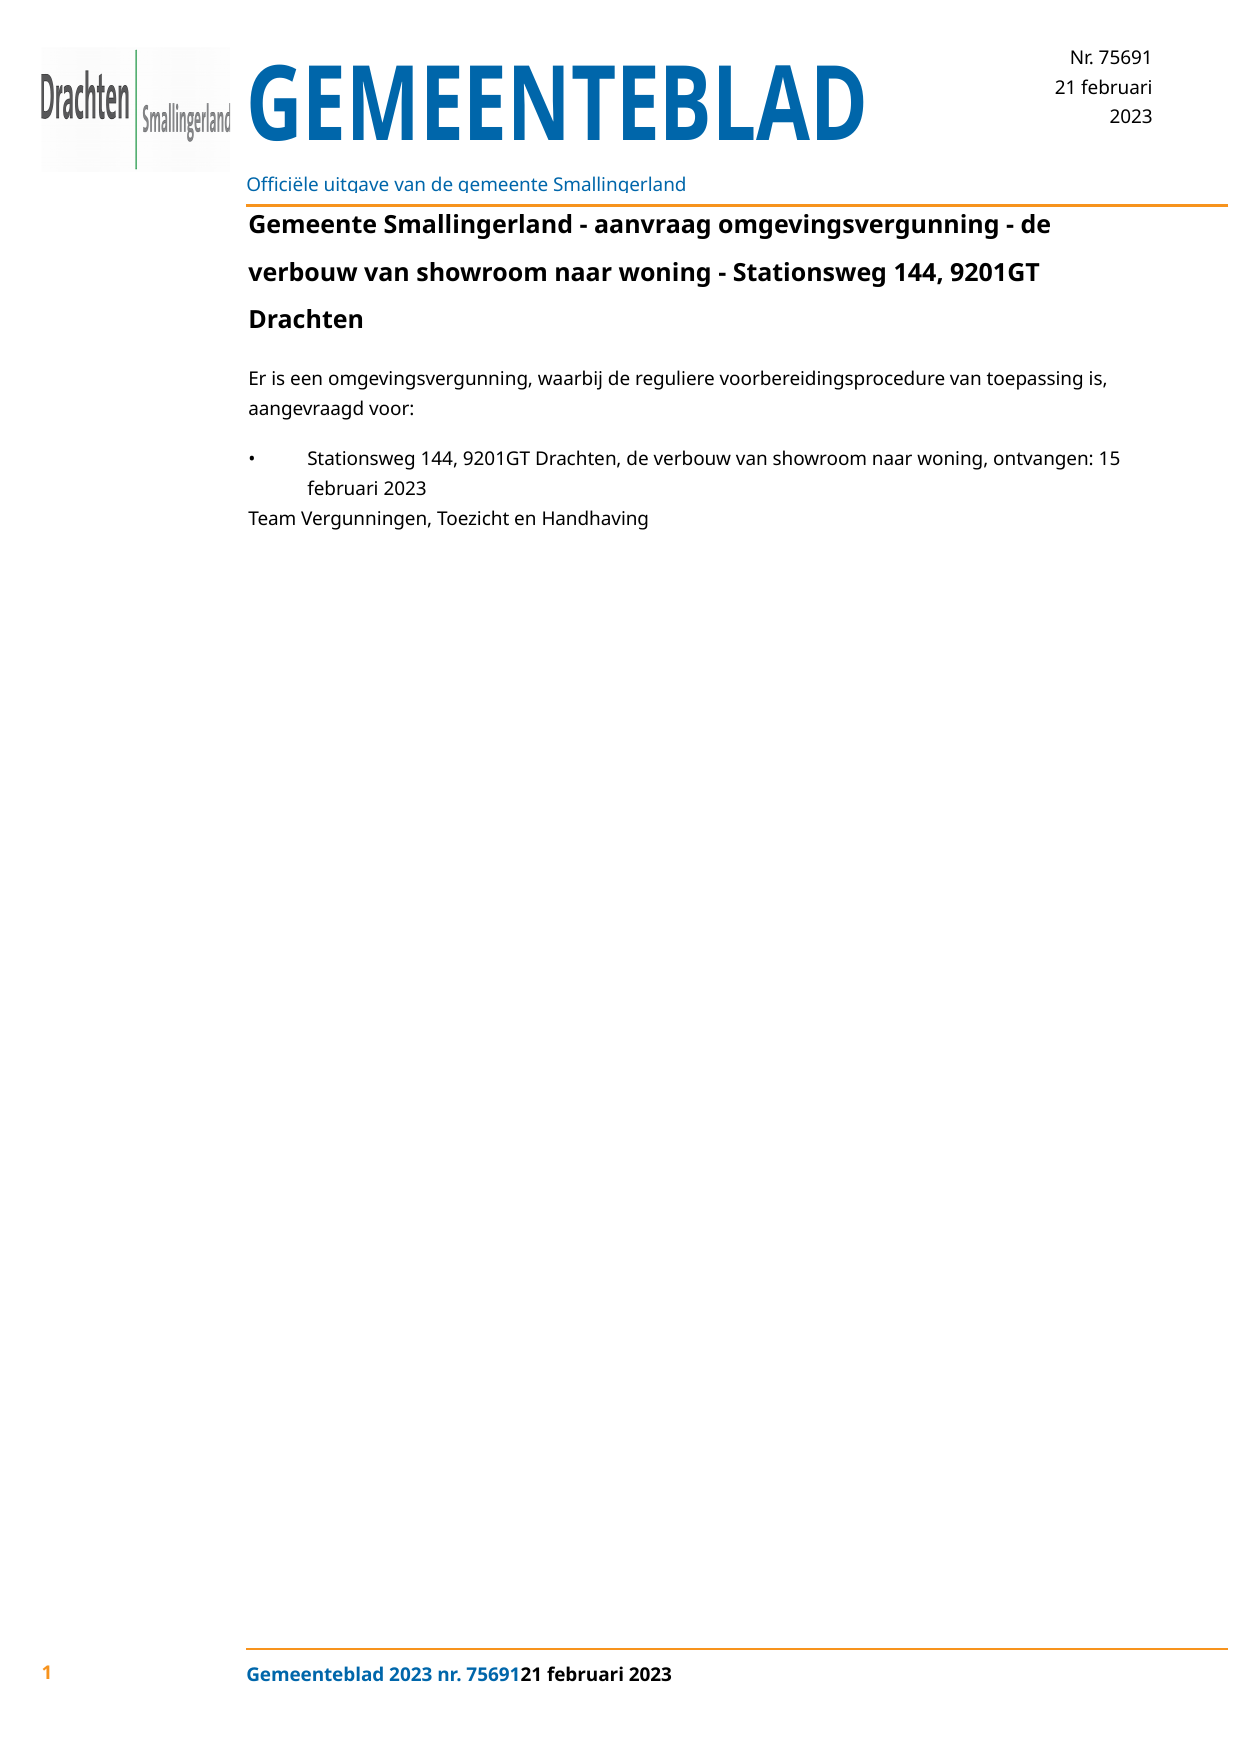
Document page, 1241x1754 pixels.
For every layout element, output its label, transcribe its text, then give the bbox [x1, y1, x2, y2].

text Er is een omgevingsvergunning, waarbij de reguliere voorbereidingsprocedure van toepassing is, aangevraagd voor: [248, 366, 1152, 421]
text Team Vergunningen, Toezicht en Handhaving [248, 505, 1152, 530]
picture [41, 47, 231, 172]
list Stationsweg 144, 9201GT Drachten, de verbouw van showroom naar woning, ontvangen: 15 februari 2023 [248, 446, 1152, 501]
text Gemeente Smallingerland - aanvraag omgevingsvergunning - de verbouw van showroom naar woning - Stationsweg 144, 9201GT Drachten [248, 207, 1152, 336]
